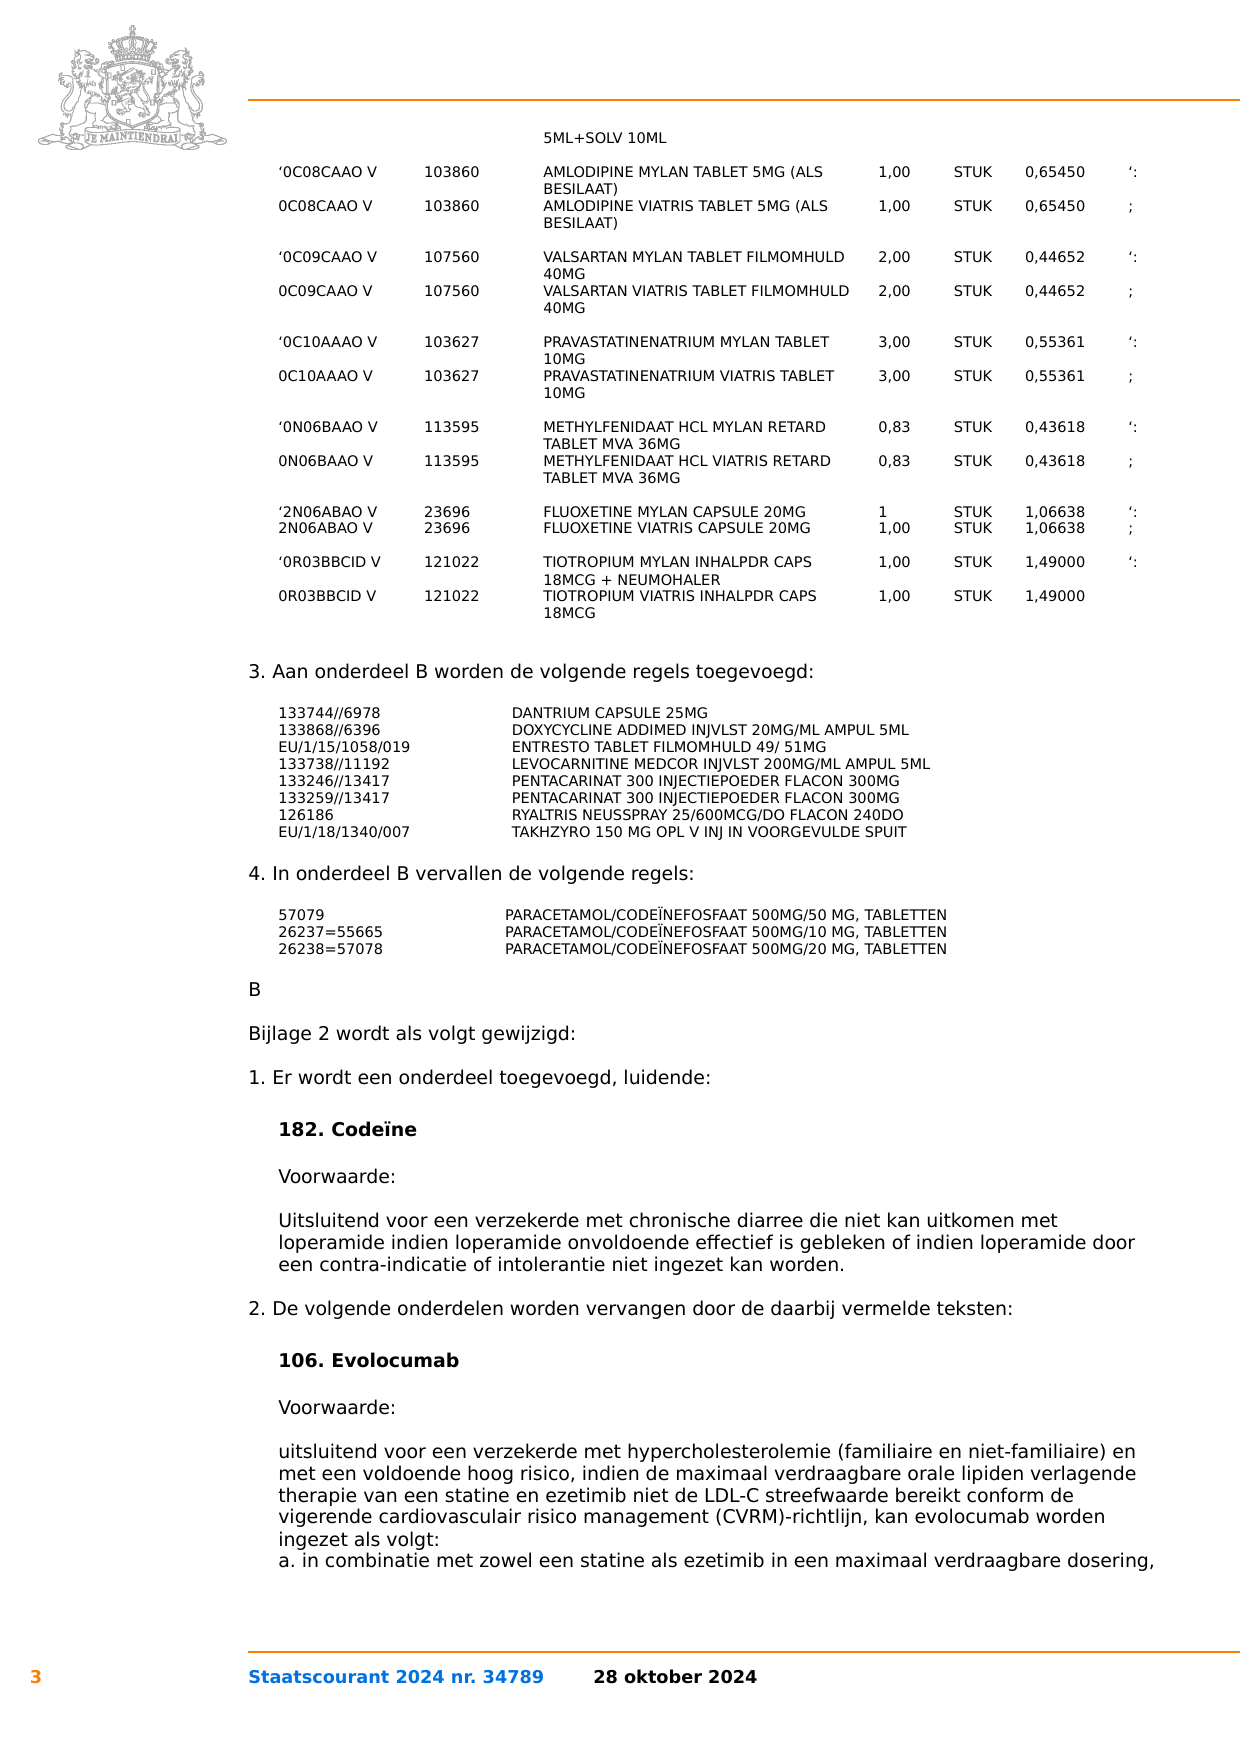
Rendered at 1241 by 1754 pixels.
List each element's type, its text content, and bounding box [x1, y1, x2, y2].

text 4. In onderdeel B vervallen de volgende regels: [248, 863, 1163, 885]
table_cell STUK [948, 368, 1019, 402]
table_cell ‘0C09CAAO V [278, 249, 418, 283]
table_cell 3,00 [872, 334, 948, 368]
table_cell STUK [948, 198, 1019, 232]
table_cell 26238=57078 [278, 941, 499, 957]
table_cell ‘2N06ABAO V [278, 504, 418, 520]
table_cell 1,00 [872, 164, 948, 198]
table_cell 0,43618 [1019, 419, 1122, 452]
table_cell 133738//11192 [278, 756, 506, 773]
table_cell 23696 [418, 504, 537, 520]
table_cell VALSARTAN VIATRIS TABLET FILMOMHULD 40MG [537, 283, 872, 317]
table_cell ; [1122, 368, 1163, 402]
table_cell TAKHZYRO 150 MG OPL V INJ IN VOORGEVULDE SPUIT [506, 824, 1163, 841]
table_cell 1,00 [872, 198, 948, 232]
table_cell 0C08CAAO V [278, 198, 418, 232]
table_cell 2N06ABAO V [278, 520, 418, 537]
text Voorwaarde: [278, 1397, 1163, 1419]
table_cell [1019, 130, 1122, 147]
table_cell 103860 [418, 164, 537, 198]
table_cell DOXYCYCLINE ADDIMED INJVLST 20MG/ML AMPUL 5ML [506, 722, 1163, 739]
table_cell AMLODIPINE MYLAN TABLET 5MG (ALS BESILAAT) [537, 164, 872, 198]
table_cell TIOTROPIUM MYLAN INHALPDR CAPS 18MCG + NEUMOHALER [537, 554, 872, 588]
table_cell 113595 [418, 453, 537, 486]
table_cell [278, 486, 1163, 503]
table_cell 1,00 [872, 520, 948, 537]
table_cell FLUOXETINE VIATRIS CAPSULE 20MG [537, 520, 872, 537]
table_cell 5ML+SOLV 10ML [537, 130, 872, 147]
table_cell STUK [948, 334, 1019, 368]
table_cell 0,83 [872, 453, 948, 486]
table_cell 133259//13417 [278, 790, 506, 807]
table_cell 1,00 [872, 588, 948, 622]
table_cell STUK [948, 588, 1019, 622]
table_cell 0,44652 [1019, 283, 1122, 317]
text Uitsluitend voor een verzekerde met chronische diarree die niet kan uitkomen met loperamide indien loperamide onvoldoende effectief is gebleken of indien loperamide door een contra-indicatie of intolerantie niet ingezet kan worden. [278, 1210, 1163, 1276]
text 1. Er wordt een onderdeel toegevoegd, luidende: [248, 1067, 1163, 1089]
table_cell 0R03BBCID V [278, 588, 418, 622]
table_cell PARACETAMOL/CODEÏNEFOSFAAT 500MG/20 MG, TABLETTEN [499, 941, 1163, 957]
text Voorwaarde: [278, 1166, 1163, 1188]
table_cell 103860 [418, 198, 537, 232]
table_cell 103627 [418, 334, 537, 368]
table_cell 1,49000 [1019, 554, 1122, 588]
table_cell 0,55361 [1019, 334, 1122, 368]
text Bijlage 2 wordt als volgt gewijzigd: [248, 1023, 1163, 1045]
table_cell 1,00 [872, 554, 948, 588]
table_cell 3,00 [872, 368, 948, 402]
table_cell METHYLFENIDAAT HCL MYLAN RETARD TABLET MVA 36MG [537, 419, 872, 452]
table_cell 121022 [418, 554, 537, 588]
table_cell PENTACARINAT 300 INJECTIEPOEDER FLACON 300MG [506, 773, 1163, 790]
table_cell 107560 [418, 249, 537, 283]
table_cell 2,00 [872, 283, 948, 317]
subtitle 106. Evolocumab [278, 1350, 1163, 1372]
table_cell TIOTROPIUM VIATRIS INHALPDR CAPS 18MCG [537, 588, 872, 622]
text 2. De volgende onderdelen worden vervangen door de daarbij vermelde teksten: [248, 1298, 1163, 1320]
table_cell 133246//13417 [278, 773, 506, 790]
table_cell 107560 [418, 283, 537, 317]
table_cell STUK [948, 283, 1019, 317]
table_cell STUK [948, 419, 1019, 452]
table_cell VALSARTAN MYLAN TABLET FILMOMHULD 40MG [537, 249, 872, 283]
table_cell EU/1/15/1058/019 [278, 739, 506, 756]
table_cell 126186 [278, 807, 506, 824]
table_cell STUK [948, 164, 1019, 198]
table_cell 0,43618 [1019, 453, 1122, 486]
table_cell RYALTRIS NEUSSPRAY 25/600MCG/DO FLACON 240DO [506, 807, 1163, 824]
table_cell 2,00 [872, 249, 948, 283]
table_cell 113595 [418, 419, 537, 452]
table_cell 0C10AAAO V [278, 368, 418, 402]
table_cell ; [1122, 520, 1163, 537]
table_cell FLUOXETINE MYLAN CAPSULE 20MG [537, 504, 872, 520]
table_cell PRAVASTATINENATRIUM VIATRIS TABLET 10MG [537, 368, 872, 402]
table_cell [872, 130, 948, 147]
table_header 57079 [278, 907, 499, 923]
table_cell [278, 232, 1163, 249]
table_cell STUK [948, 554, 1019, 588]
table_cell 1 [872, 504, 948, 520]
table_cell ‘0C08CAAO V [278, 164, 418, 198]
table_header 133744//6978 [278, 705, 506, 722]
table_cell LEVOCARNITINE MEDCOR INJVLST 200MG/ML AMPUL 5ML [506, 756, 1163, 773]
table_cell ‘0C10AAAO V [278, 334, 418, 368]
table_cell 1,06638 [1019, 504, 1122, 520]
table_cell 121022 [418, 588, 537, 622]
table_cell ‘: [1122, 554, 1163, 588]
table_cell STUK [948, 520, 1019, 537]
table_cell [1122, 130, 1163, 147]
text 3. Aan onderdeel B worden de volgende regels toegevoegd: [248, 661, 1163, 683]
table_cell ; [1122, 283, 1163, 317]
table_cell [278, 402, 1163, 418]
table_cell ENTRESTO TABLET FILMOMHULD 49/ 51MG [506, 739, 1163, 756]
picture [38, 25, 227, 150]
table_cell PRAVASTATINENATRIUM MYLAN TABLET 10MG [537, 334, 872, 368]
table_cell [278, 147, 1163, 164]
table_cell ‘: [1122, 249, 1163, 283]
table_cell PARACETAMOL/CODEÏNEFOSFAAT 500MG/10 MG, TABLETTEN [499, 924, 1163, 941]
table_cell [278, 622, 1163, 639]
table_cell ‘: [1122, 419, 1163, 452]
text a. in combinatie met zowel een statine als ezetimib in een maximaal verdraagbare dosering, [278, 1550, 1163, 1572]
table_cell [1122, 588, 1163, 622]
table_cell 23696 [418, 520, 537, 537]
text uitsluitend voor een verzekerde met hypercholesterolemie (familiaire en niet-familiaire) en met een voldoende hoog risico, indien de maximaal verdraagbare orale lipiden verlagende therapie van een statine en ezetimib niet de LDL-C streefwaarde bereikt conform de vigerende cardiovasculair risico management (CVRM)-richtlijn, kan evolocumab worden ingezet als volgt: [278, 1441, 1163, 1550]
table_cell METHYLFENIDAAT HCL VIATRIS RETARD TABLET MVA 36MG [537, 453, 872, 486]
text B [248, 979, 1163, 1001]
table_cell 133868//6396 [278, 722, 506, 739]
table_cell 0N06BAAO V [278, 453, 418, 486]
table_cell 0,65450 [1019, 164, 1122, 198]
table_cell ; [1122, 198, 1163, 232]
table_cell 0,55361 [1019, 368, 1122, 402]
table_cell STUK [948, 504, 1019, 520]
table_header DANTRIUM CAPSULE 25MG [506, 705, 1163, 722]
table_cell [278, 130, 418, 147]
table_cell ‘: [1122, 334, 1163, 368]
table_cell 26237=55665 [278, 924, 499, 941]
table_cell [278, 538, 1163, 554]
table_cell STUK [948, 453, 1019, 486]
table_cell [948, 130, 1019, 147]
table_cell STUK [948, 249, 1019, 283]
table_cell [418, 130, 537, 147]
table_cell ‘: [1122, 164, 1163, 198]
table_cell 0C09CAAO V [278, 283, 418, 317]
table_cell PENTACARINAT 300 INJECTIEPOEDER FLACON 300MG [506, 790, 1163, 807]
table_cell AMLODIPINE VIATRIS TABLET 5MG (ALS BESILAAT) [537, 198, 872, 232]
table_cell ; [1122, 453, 1163, 486]
table_cell 1,49000 [1019, 588, 1122, 622]
table_cell ‘0R03BBCID V [278, 554, 418, 588]
table_cell 0,65450 [1019, 198, 1122, 232]
table_cell 0,44652 [1019, 249, 1122, 283]
table_cell ‘0N06BAAO V [278, 419, 418, 452]
table_cell ‘: [1122, 504, 1163, 520]
subtitle 182. Codeïne [278, 1119, 1163, 1141]
table_cell EU/1/18/1340/007 [278, 824, 506, 841]
table_cell 0,83 [872, 419, 948, 452]
table_cell 1,06638 [1019, 520, 1122, 537]
table_cell [278, 317, 1163, 334]
table_cell 103627 [418, 368, 537, 402]
table_header PARACETAMOL/CODEÏNEFOSFAAT 500MG/50 MG, TABLETTEN [499, 907, 1163, 923]
